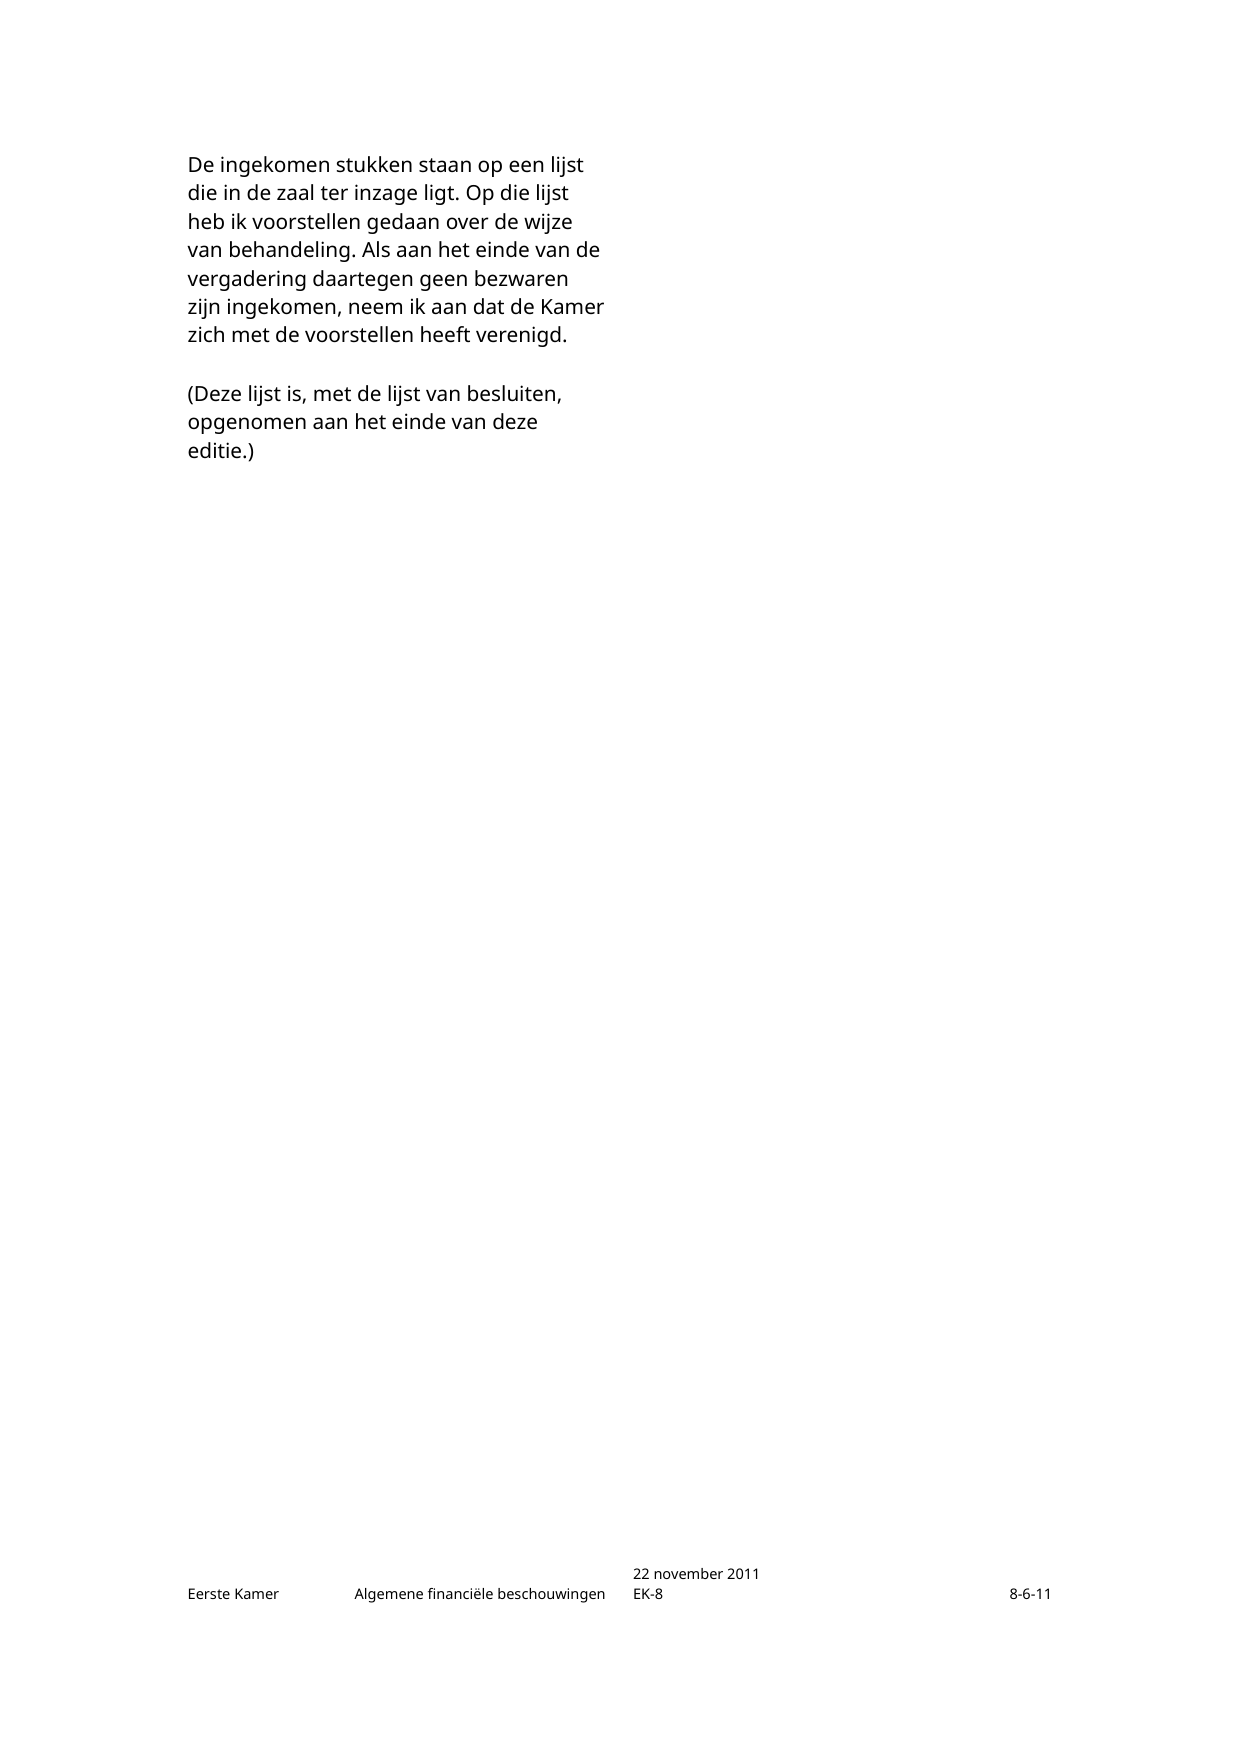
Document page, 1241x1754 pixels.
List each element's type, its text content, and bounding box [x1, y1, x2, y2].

text De ingekomen stukken staan op een lijst die in de zaal ter inzage ligt. Op die lijst heb ik voorstellen gedaan over de wijze van behandeling. Als aan het einde van de vergadering daartegen geen bezwaren zijn ingekomen, neem ik aan dat de Kamer zich met de voorstellen heeft verenigd. [187, 150, 605, 349]
text (Deze lijst is, met de lijst van besluiten, opgenomen aan het einde van deze editie.) [187, 379, 605, 464]
